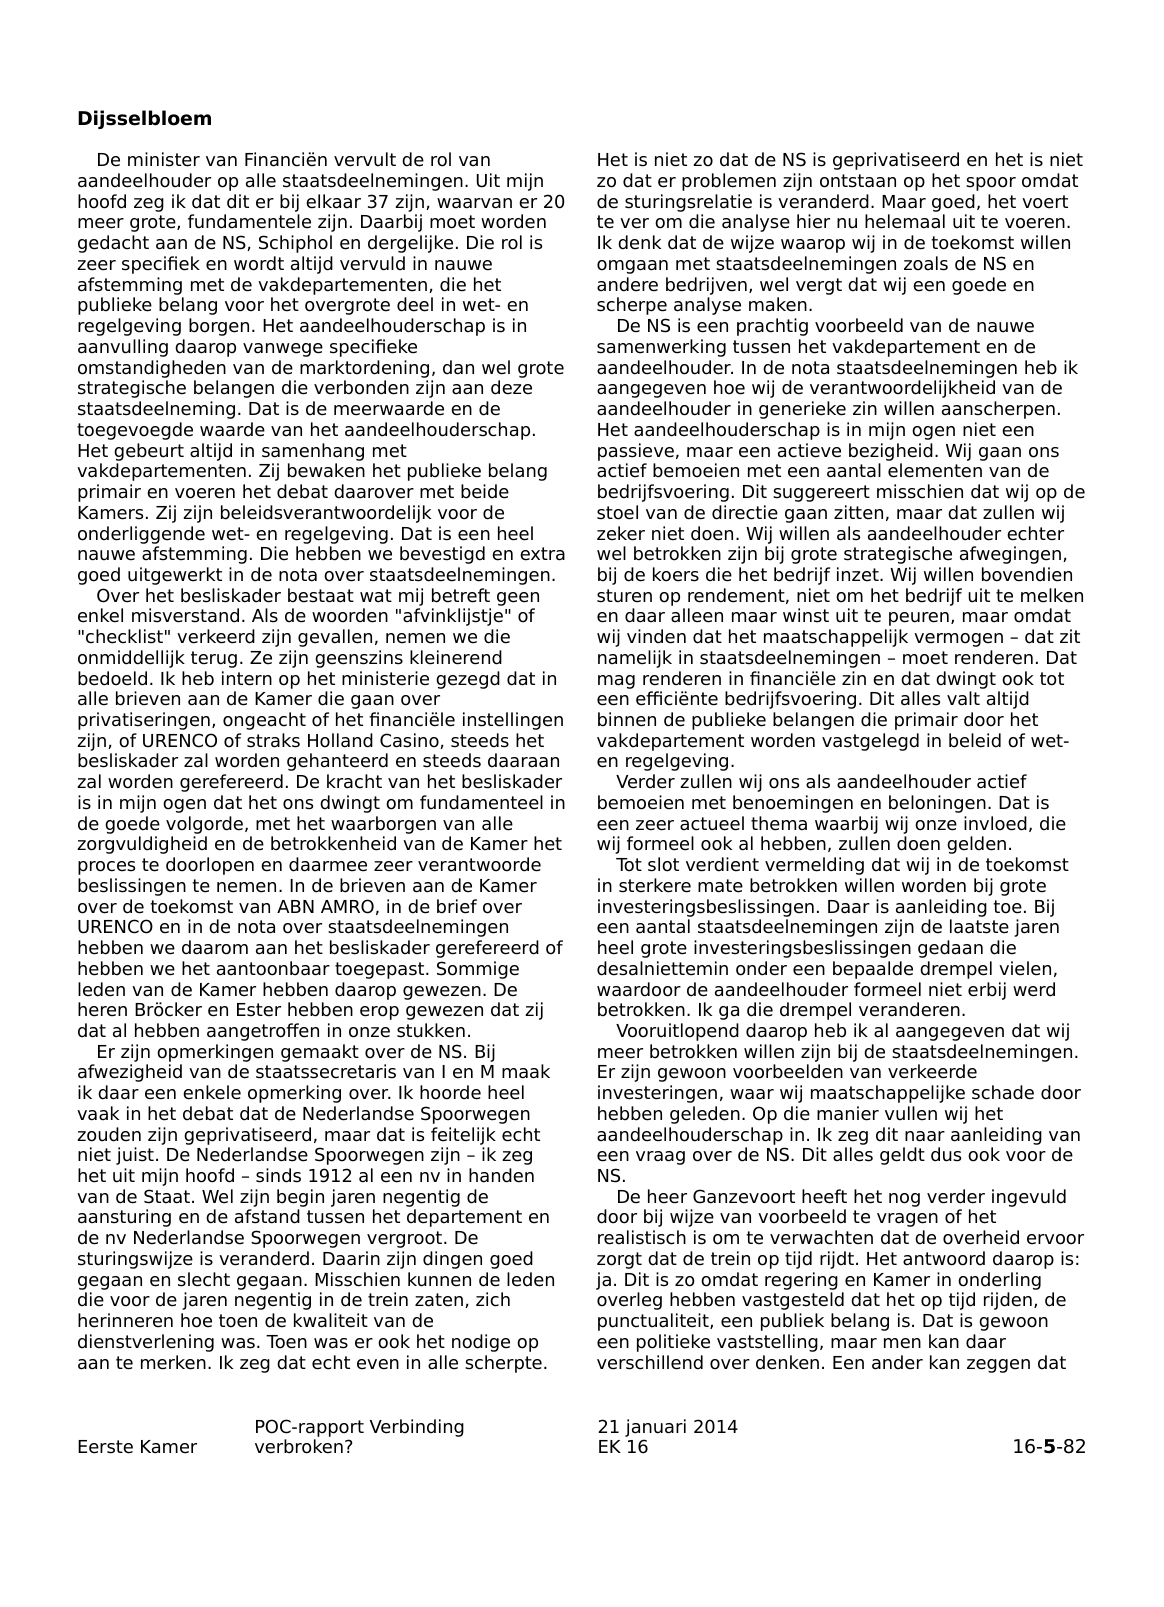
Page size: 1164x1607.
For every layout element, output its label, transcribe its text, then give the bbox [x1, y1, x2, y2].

text Tot slot verdient vermelding dat wij in de toekomst in sterkere mate betrokken willen worden bij grote investeringsbeslissingen. Daar is aanleiding toe. Bij een aantal staatsdeelnemingen zijn de laatste jaren heel grote investeringsbeslissingen gedaan die desalniettemin onder een bepaalde drempel vielen, waardoor de aandeelhouder formeel niet erbij werd betrokken. Ik ga die drempel veranderen. [596, 855, 1087, 1021]
text Verder zullen wij ons als aandeelhouder actief bemoeien met benoemingen en beloningen. Dat is een zeer actueel thema waarbij wij onze invloed, die wij formeel ook al hebben, zullen doen gelden. [596, 772, 1087, 855]
text De heer Ganzevoort heeft het nog verder ingevuld door bij wijze van voorbeeld te vragen of het realistisch is om te verwachten dat de overheid ervoor zorgt dat de trein op tijd rijdt. Het antwoord daarop is: ja. Dit is zo omdat regering en Kamer in onderling overleg hebben vastgesteld dat het op tijd rijden, de punctualiteit, een publiek belang is. Dat is gewoon een politieke vaststelling, maar men kan daar verschillend over denken. Een ander kan zeggen dat [596, 1187, 1087, 1373]
text Over het besliskader bestaat wat mij betreft geen enkel misverstand. Als de woorden "afvinklijstje" of "checklist" verkeerd zijn gevallen, nemen we die onmiddellijk terug. Ze zijn geenszins kleinerend bedoeld. Ik heb intern op het ministerie gezegd dat in alle brieven aan de Kamer die gaan over privatiseringen, ongeacht of het financiële instellingen zijn, of URENCO of straks Holland Casino, steeds het besliskader zal worden gehanteerd en steeds daaraan zal worden gerefereerd. De kracht van het besliskader is in mijn ogen dat het ons dwingt om fundamenteel in de goede volgorde, met het waarborgen van alle zorgvuldigheid en de betrokkenheid van de Kamer het proces te doorlopen en daarmee zeer verantwoorde beslissingen te nemen. In de brieven aan de Kamer over de toekomst van ABN AMRO, in de brief over URENCO en in de nota over staatsdeelnemingen hebben we daarom aan het besliskader gerefereerd of hebben we het aantoonbaar toegepast. Sommige leden van de Kamer hebben daarop gewezen. De heren Bröcker en Ester hebben erop gewezen dat zij dat al hebben aangetroffen in onze stukken. [77, 586, 567, 1042]
text Vooruitlopend daarop heb ik al aangegeven dat wij meer betrokken willen zijn bij de staatsdeelnemingen. Er zijn gewoon voorbeelden van verkeerde investeringen, waar wij maatschappelijke schade door hebben geleden. Op die manier vullen wij het aandeelhouderschap in. Ik zeg dit naar aanleiding van een vraag over de NS. Dit alles geldt dus ook voor de NS. [596, 1021, 1087, 1187]
text De minister van Financiën vervult de rol van aandeelhouder op alle staatsdeelnemingen. Uit mijn hoofd zeg ik dat dit er bij elkaar 37 zijn, waarvan er 20 meer grote, fundamentele zijn. Daarbij moet worden gedacht aan de NS, Schiphol en dergelijke. Die rol is zeer specifiek en wordt altijd vervuld in nauwe afstemming met de vakdepartementen, die het publieke belang voor het overgrote deel in wet- en regelgeving borgen. Het aandeelhouderschap is in aanvulling daarop vanwege specifieke omstandigheden van de marktordening, dan wel grote strategische belangen die verbonden zijn aan deze staatsdeelneming. Dat is de meerwaarde en de toegevoegde waarde van het aandeelhouderschap. Het gebeurt altijd in samenhang met vakdepartementen. Zij bewaken het publieke belang primair en voeren het debat daarover met beide Kamers. Zij zijn beleidsverantwoordelijk voor de onderliggende wet- en regelgeving. Dat is een heel nauwe afstemming. Die hebben we bevestigd en extra goed uitgewerkt in de nota over staatsdeelnemingen. [77, 150, 567, 586]
text Het is niet zo dat de NS is geprivatiseerd en het is niet zo dat er problemen zijn ontstaan op het spoor omdat de sturingsrelatie is veranderd. Maar goed, het voert te ver om die analyse hier nu helemaal uit te voeren. Ik denk dat de wijze waarop wij in de toekomst willen omgaan met staatsdeelnemingen zoals de NS en andere bedrijven, wel vergt dat wij een goede en scherpe analyse maken. [596, 150, 1087, 316]
text Er zijn opmerkingen gemaakt over de NS. Bij afwezigheid van de staatssecretaris van I en M maak ik daar een enkele opmerking over. Ik hoorde heel vaak in het debat dat de Nederlandse Spoorwegen zouden zijn geprivatiseerd, maar dat is feitelijk echt niet juist. De Nederlandse Spoorwegen zijn – ik zeg het uit mijn hoofd – sinds 1912 al een nv in handen van de Staat. Wel zijn begin jaren negentig de aansturing en de afstand tussen het departement en de nv Nederlandse Spoorwegen vergroot. De sturingswijze is veranderd. Daarin zijn dingen goed gegaan en slecht gegaan. Misschien kunnen de leden die voor de jaren negentig in de trein zaten, zich herinneren hoe toen de kwaliteit van de dienstverlening was. Toen was er ook het nodige op aan te merken. Ik zeg dat echt even in alle scherpte. [77, 1042, 567, 1373]
text De NS is een prachtig voorbeeld van de nauwe samenwerking tussen het vakdepartement en de aandeelhouder. In de nota staatsdeelnemingen heb ik aangegeven hoe wij de verantwoordelijkheid van de aandeelhouder in generieke zin willen aanscherpen. Het aandeelhouderschap is in mijn ogen niet een passieve, maar een actieve bezigheid. Wij gaan ons actief bemoeien met een aantal elementen van de bedrijfsvoering. Dit suggereert misschien dat wij op de stoel van de directie gaan zitten, maar dat zullen wij zeker niet doen. Wij willen als aandeelhouder echter wel betrokken zijn bij grote strategische afwegingen, bij de koers die het bedrijf inzet. Wij willen bovendien sturen op rendement, niet om het bedrijf uit te melken en daar alleen maar winst uit te peuren, maar omdat wij vinden dat het maatschappelijk vermogen – dat zit namelijk in staatsdeelnemingen – moet renderen. Dat mag renderen in financiële zin en dat dwingt ook tot een efficiënte bedrijfsvoering. Dit alles valt altijd binnen de publieke belangen die primair door het vakdepartement worden vastgelegd in beleid of wet- en regelgeving. [596, 316, 1087, 772]
